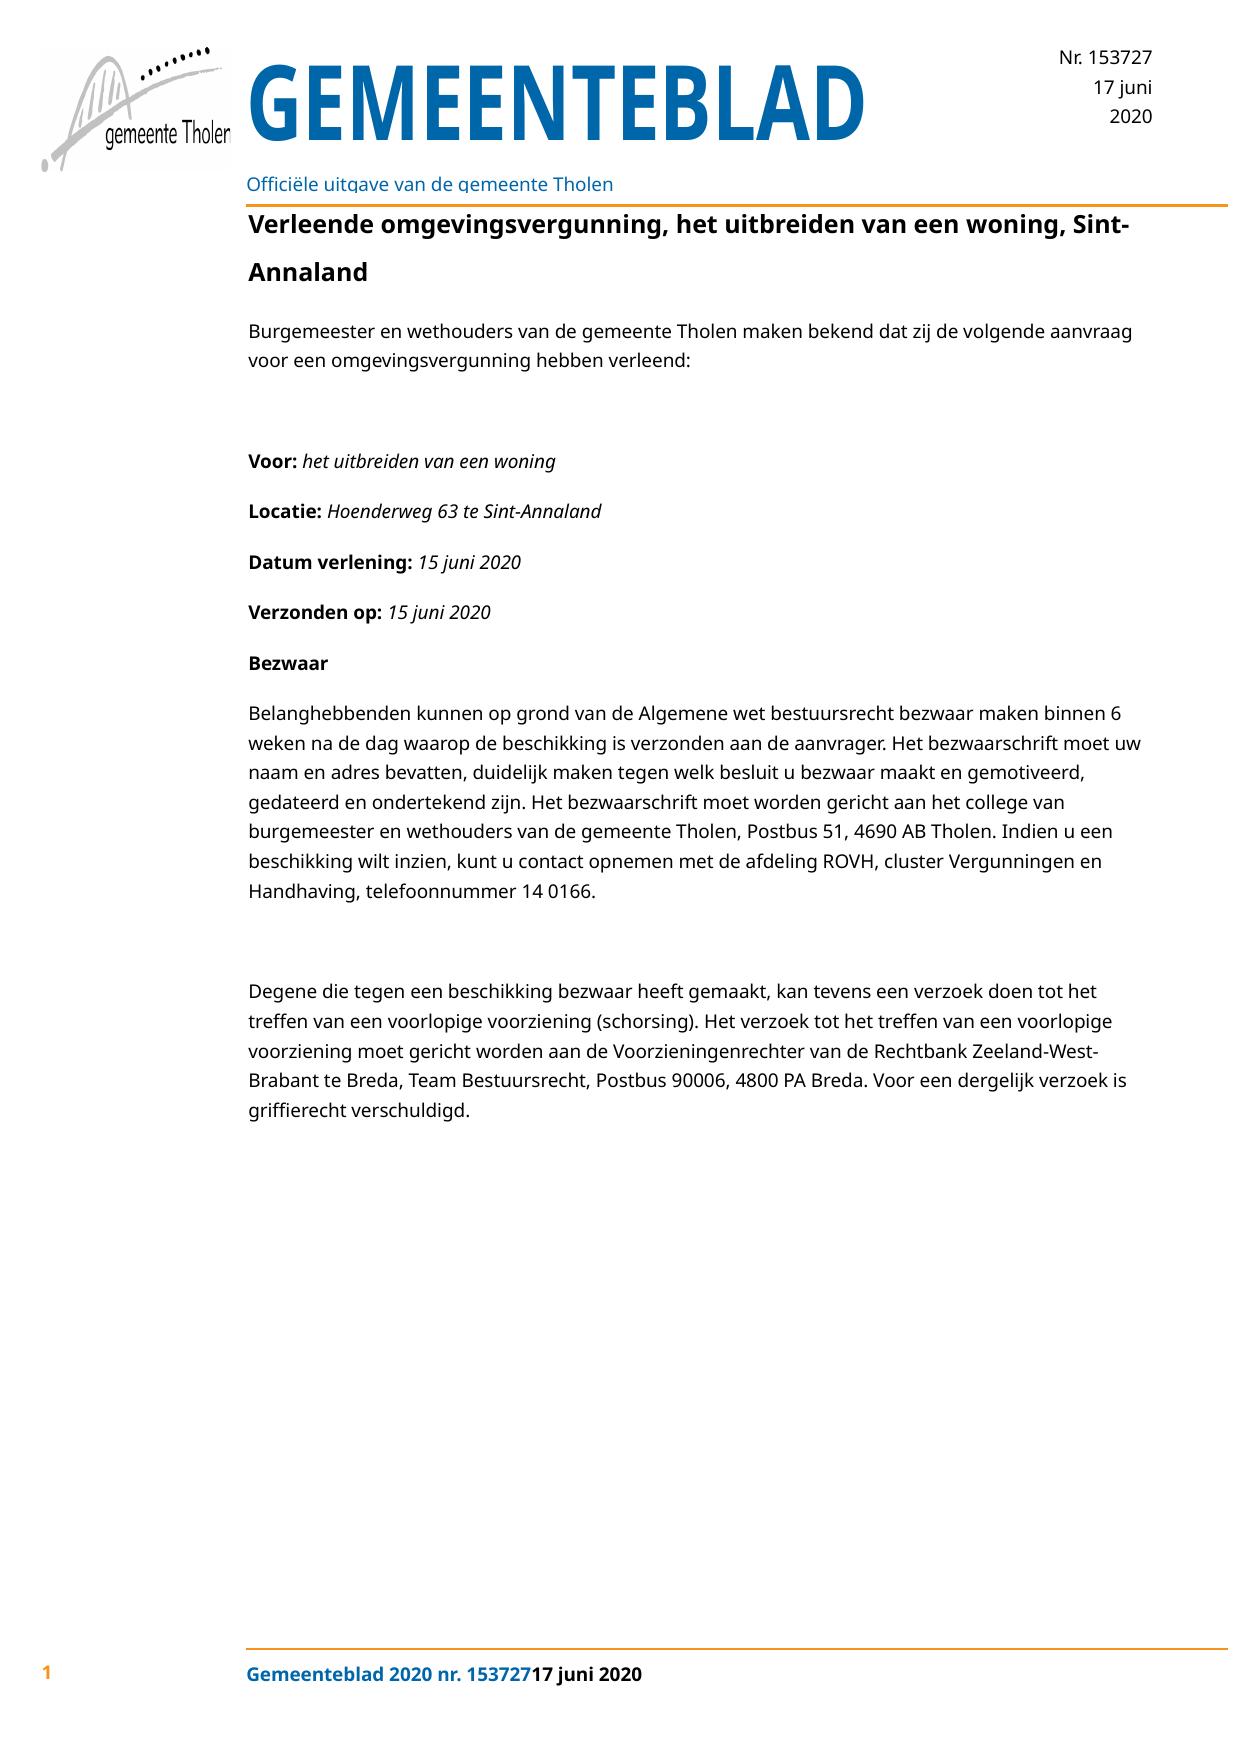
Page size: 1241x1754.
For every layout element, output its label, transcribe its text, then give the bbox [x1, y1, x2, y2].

text Bezwaar [248, 650, 1152, 676]
text Verleende omgevingsvergunning, het uitbreiden van een woning, Sint-Annaland [248, 207, 1152, 288]
text Belanghebbenden kunnen op grond van de Algemene wet bestuursrecht bezwaar maken binnen 6 weken na de dag waarop de beschikking is verzonden aan de aanvrager. Het bezwaarschrift moet uw naam en adres bevatten, duidelijk maken tegen welk besluit u bezwaar maakt en gemotiveerd, gedateerd en ondertekend zijn. Het bezwaarschrift moet worden gericht aan het college van burgemeester en wethouders van de gemeente Tholen, Postbus 51, 4690 AB Tholen. Indien u een beschikking wilt inzien, kunt u contact opnemen met de afdeling ROVH, cluster Vergunningen en Handhaving, telefoonnummer 14 0166. [248, 700, 1152, 904]
text Verzonden op: 15 juni 2020 [248, 599, 1152, 625]
text Voor: het uitbreiden van een woning [248, 448, 1152, 474]
text Locatie: Hoenderweg 63 te Sint-Annaland [248, 499, 1152, 524]
text Degene die tegen een beschikking bezwaar heeft gemaakt, kan tevens een verzoek doen tot het treffen van een voorlopige voorziening (schorsing). Het verzoek tot het treffen van een voorlopige voorziening moet gericht worden aan de Voorzieningenrechter van de Rechtbank Zeeland-West-Brabant te Breda, Team Bestuursrecht, Postbus 90006, 4800 PA Breda. Voor een dergelijk verzoek is griffierecht verschuldigd. [248, 979, 1152, 1123]
text Datum verlening: 15 juni 2020 [248, 549, 1152, 575]
picture [41, 47, 231, 172]
text Burgemeester en wethouders van de gemeente Tholen maken bekend dat zij de volgende aanvraag voor een omgevingsvergunning hebben verleend: [248, 318, 1152, 373]
